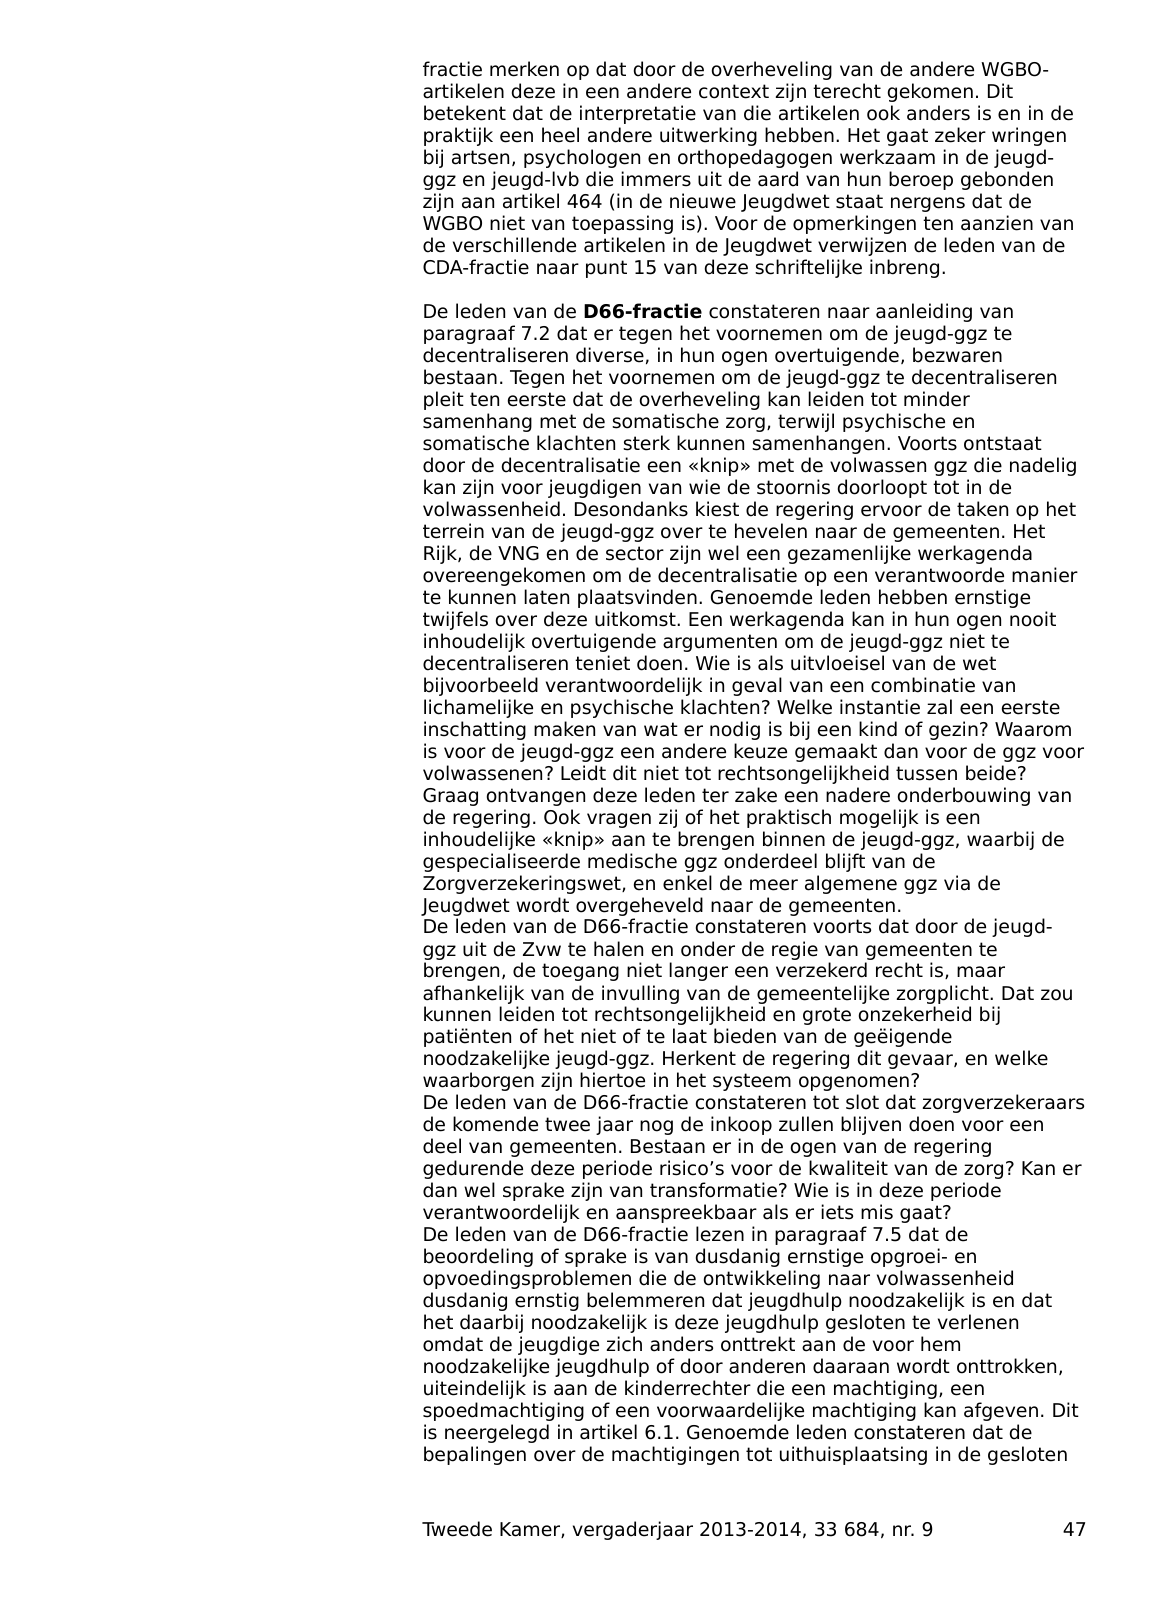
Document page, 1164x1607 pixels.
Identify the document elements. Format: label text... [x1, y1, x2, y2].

text De leden van de D66-fractie lezen in paragraaf 7.5 dat de beoordeling of sprake is van dusdanig ernstige opgroei- en opvoedingsproblemen die de ontwikkeling naar volwassenheid dusdanig ernstig belemmeren dat jeugdhulp noodzakelijk is en dat het daarbij noodzakelijk is deze jeugdhulp gesloten te verlenen omdat de jeugdige zich anders onttrekt aan de voor hem noodzakelijke jeugdhulp of door anderen daaraan wordt onttrokken, uiteindelijk is aan de kinderrechter die een machtiging, een spoedmachtiging of een voorwaardelijke machtiging kan afgeven. Dit is neergelegd in artikel 6.1. Genoemde leden constateren dat de bepalingen over de machtigingen tot uithuisplaatsing in de gesloten [422, 1224, 1087, 1466]
text De leden van de D66-fractie constateren voorts dat door de jeugd-ggz uit de Zvw te halen en onder de regie van gemeenten te brengen, de toegang niet langer een verzekerd recht is, maar afhankelijk van de invulling van de gemeentelijke zorgplicht. Dat zou kunnen leiden tot rechtsongelijkheid en grote onzekerheid bij patiënten of het niet of te laat bieden van de geëigende noodzakelijke jeugd-ggz. Herkent de regering dit gevaar, en welke waarborgen zijn hiertoe in het systeem opgenomen? [422, 916, 1087, 1092]
text De leden van de D66-fractie constateren tot slot dat zorgverzekeraars de komende twee jaar nog de inkoop zullen blijven doen voor een deel van gemeenten. Bestaan er in de ogen van de regering gedurende deze periode risico’s voor de kwaliteit van de zorg? Kan er dan wel sprake zijn van transformatie? Wie is in deze periode verantwoordelijk en aanspreekbaar als er iets mis gaat? [422, 1092, 1087, 1224]
text fractie merken op dat door de overheveling van de andere WGBO-artikelen deze in een andere context zijn terecht gekomen. Dit betekent dat de interpretatie van die artikelen ook anders is en in de praktijk een heel andere uitwerking hebben. Het gaat zeker wringen bij artsen, psychologen en orthopedagogen werkzaam in de jeugd-ggz en jeugd-lvb die immers uit de aard van hun beroep gebonden zijn aan artikel 464 (in de nieuwe Jeugdwet staat nergens dat de WGBO niet van toepassing is). Voor de opmerkingen ten aanzien van de verschillende artikelen in de Jeugdwet verwijzen de leden van de CDA-fractie naar punt 15 van deze schriftelijke inbreng. [422, 59, 1087, 279]
text De leden van de D66-fractie constateren naar aanleiding van paragraaf 7.2 dat er tegen het voornemen om de jeugd-ggz te decentraliseren diverse, in hun ogen overtuigende, bezwaren bestaan. Tegen het voornemen om de jeugd-ggz te decentraliseren pleit ten eerste dat de overheveling kan leiden tot minder samenhang met de somatische zorg, terwijl psychische en somatische klachten sterk kunnen samenhangen. Voorts ontstaat door de decentralisatie een «knip» met de volwassen ggz die nadelig kan zijn voor jeugdigen van wie de stoornis doorloopt tot in de volwassenheid. Desondanks kiest de regering ervoor de taken op het terrein van de jeugd-ggz over te hevelen naar de gemeenten. Het Rijk, de VNG en de sector zijn wel een gezamenlijke werkagenda overeengekomen om de decentralisatie op een verantwoorde manier te kunnen laten plaatsvinden. Genoemde leden hebben ernstige twijfels over deze uitkomst. Een werkagenda kan in hun ogen nooit inhoudelijk overtuigende argumenten om de jeugd-ggz niet te decentraliseren teniet doen. Wie is als uitvloeisel van de wet bijvoorbeeld verantwoordelijk in geval van een combinatie van lichamelijke en psychische klachten? Welke instantie zal een eerste inschatting maken van wat er nodig is bij een kind of gezin? Waarom is voor de jeugd-ggz een andere keuze gemaakt dan voor de ggz voor volwassenen? Leidt dit niet tot rechtsongelijkheid tussen beide? Graag ontvangen deze leden ter zake een nadere onderbouwing van de regering. Ook vragen zij of het praktisch mogelijk is een inhoudelijke «knip» aan te brengen binnen de jeugd-ggz, waarbij de gespecialiseerde medische ggz onderdeel blijft van de Zorgverzekeringswet, en enkel de meer algemene ggz via de Jeugdwet wordt overgeheveld naar de gemeenten. [422, 301, 1087, 916]
